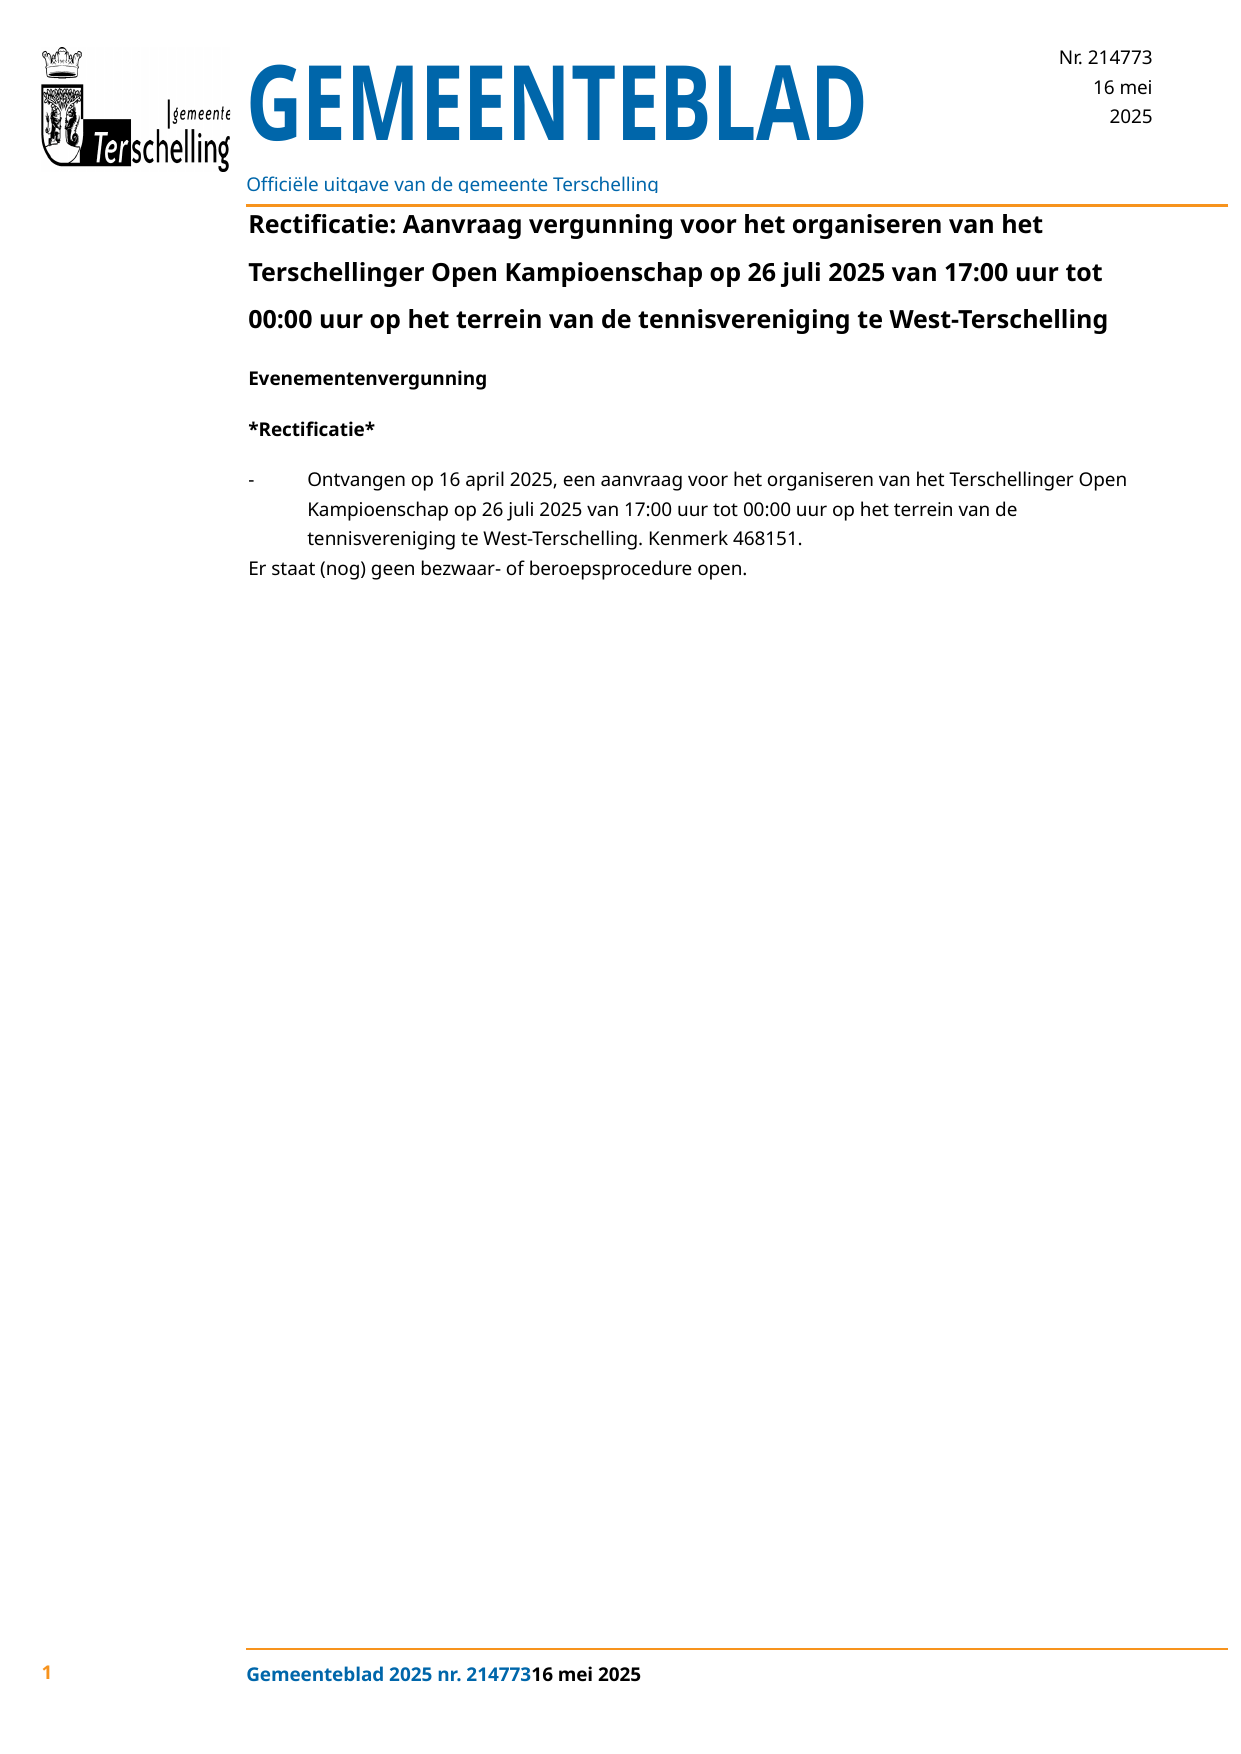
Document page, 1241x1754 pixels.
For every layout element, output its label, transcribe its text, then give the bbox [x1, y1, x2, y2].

text *Rectificatie* [248, 416, 1152, 442]
list Ontvangen op 16 april 2025, een aanvraag voor het organiseren van het Terschellinger Open Kampioenschap op 26 juli 2025 van 17:00 uur tot 00:00 uur op het terrein van de tennisvereniging te West-Terschelling. Kenmerk 468151. [248, 466, 1152, 551]
picture [41, 47, 231, 172]
text Evenementenvergunning [248, 366, 1152, 391]
text Rectificatie: Aanvraag vergunning voor het organiseren van het Terschellinger Open Kampioenschap op 26 juli 2025 van 17:00 uur tot 00:00 uur op het terrein van de tennisvereniging te West-Terschelling [248, 207, 1152, 336]
text Er staat (nog) geen bezwaar- of beroepsprocedure open. [248, 555, 1152, 581]
